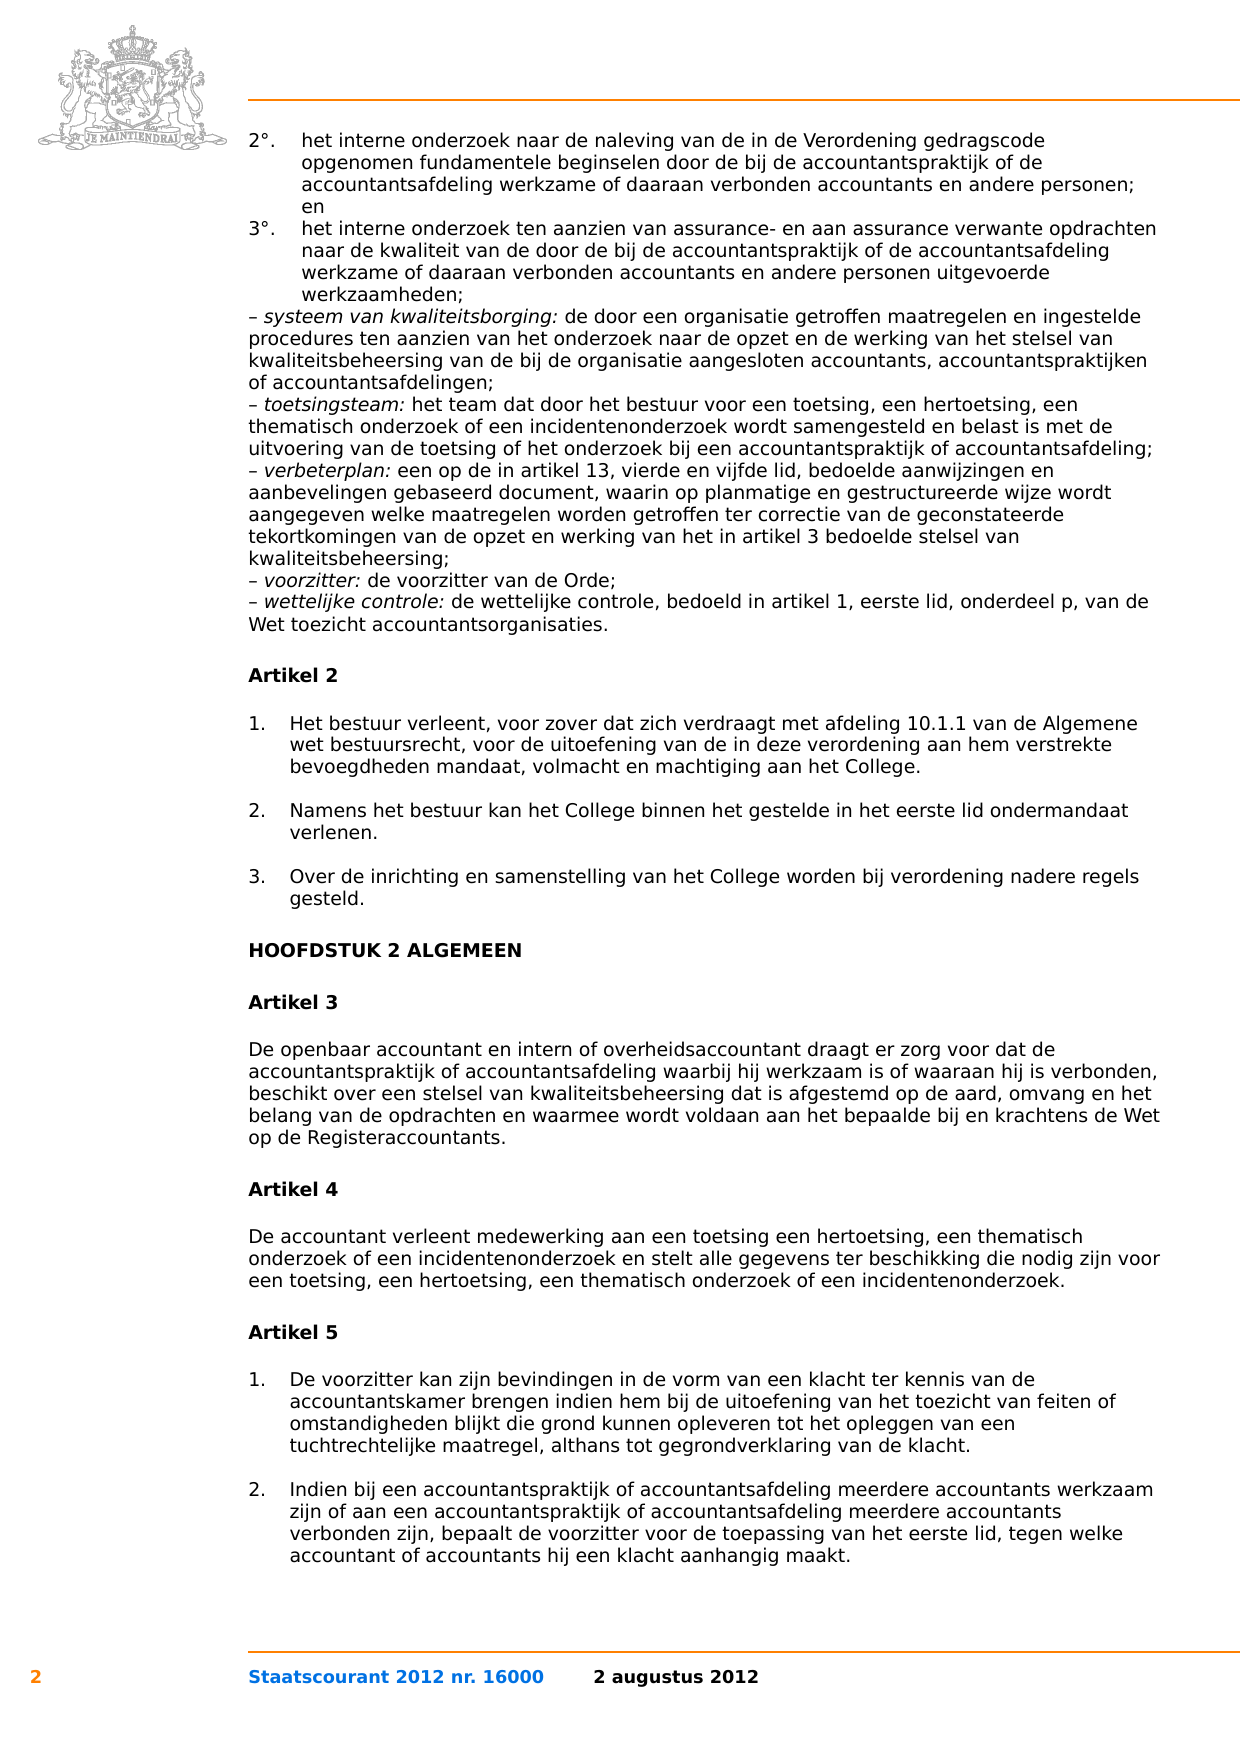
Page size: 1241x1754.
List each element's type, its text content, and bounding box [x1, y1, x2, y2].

text 2. Indien bij een accountantspraktijk of accountantsafdeling meerdere accountants werkzaam zijn of aan een accountantspraktijk of accountantsafdeling meerdere accountants verbonden zijn, bepaalt de voorzitter voor de toepassing van het eerste lid, tegen welke accountant of accountants hij een klacht aanhangig maakt. [248, 1478, 1163, 1566]
text – verbeterplan: een op de in artikel 13, vierde en vijfde lid, bedoelde aanwijzingen en aanbevelingen gebaseerd document, waarin op planmatige en gestructureerde wijze wordt aangegeven welke maatregelen worden getroffen ter correctie van de geconstateerde tekortkomingen van de opzet en werking van het in artikel 3 bedoelde stelsel van kwaliteitsbeheersing; [248, 459, 1163, 569]
text De accountant verleent medewerking aan een toetsing een hertoetsing, een thematisch onderzoek of een incidentenonderzoek en stelt alle gegevens ter beschikking die nodig zijn voor een toetsing, een hertoetsing, een thematisch onderzoek of een incidentenonderzoek. [248, 1226, 1163, 1292]
text 2°. het interne onderzoek naar de naleving van de in de Verordening gedragscode opgenomen fundamentele beginselen door de bij de accountantspraktijk of de accountantsafdeling werkzame of daaraan verbonden accountants en andere personen; en [248, 130, 1163, 218]
text 1. De voorzitter kan zijn bevindingen in de vorm van een klacht ter kennis van de accountantskamer brengen indien hem bij de uitoefening van het toezicht van feiten of omstandigheden blijkt die grond kunnen opleveren tot het opleggen van een tuchtrechtelijke maatregel, althans tot gegrondverklaring van de klacht. [248, 1369, 1163, 1457]
text 2. Namens het bestuur kan het College binnen het gestelde in het eerste lid ondermandaat verlenen. [248, 800, 1163, 844]
subtitle Artikel 3 [248, 992, 1163, 1014]
text De openbaar accountant en intern of overheidsaccountant draagt er zorg voor dat de accountantspraktijk of accountantsafdeling waarbij hij werkzaam is of waaraan hij is verbonden, beschikt over een stelsel van kwaliteitsbeheersing dat is afgestemd op de aard, omvang en het belang van de opdrachten en waarmee wordt voldaan aan het bepaalde bij en krachtens de Wet op de Registeraccountants. [248, 1039, 1163, 1149]
text – toetsingsteam: het team dat door het bestuur voor een toetsing, een hertoetsing, een thematisch onderzoek of een incidentenonderzoek wordt samengesteld en belast is met de uitvoering van de toetsing of het onderzoek bij een accountantspraktijk of accountantsafdeling; [248, 394, 1163, 459]
text 3°. het interne onderzoek ten aanzien van assurance- en aan assurance verwante opdrachten naar de kwaliteit van de door de bij de accountantspraktijk of de accountantsafdeling werkzame of daaraan verbonden accountants en andere personen uitgevoerde werkzaamheden; [248, 218, 1163, 306]
subtitle Artikel 5 [248, 1322, 1163, 1344]
text – wettelijke controle: de wettelijke controle, bedoeld in artikel 1, eerste lid, onderdeel p, van de Wet toezicht accountantsorganisaties. [248, 591, 1163, 635]
subtitle Artikel 2 [248, 665, 1163, 687]
text – systeem van kwaliteitsborging: de door een organisatie getroffen maatregelen en ingestelde procedures ten aanzien van het onderzoek naar de opzet en de werking van het stelsel van kwaliteitsbeheersing van de bij de organisatie aangesloten accountants, accountantspraktijken of accountantsafdelingen; [248, 306, 1163, 394]
subtitle Artikel 4 [248, 1179, 1163, 1201]
text 3. Over de inrichting en samenstelling van het College worden bij verordening nadere regels gesteld. [248, 866, 1163, 910]
picture [38, 25, 227, 150]
subtitle HOOFDSTUK 2 ALGEMEEN [248, 940, 1163, 962]
text – voorzitter: de voorzitter van de Orde; [248, 569, 1163, 591]
text 1. Het bestuur verleent, voor zover dat zich verdraagt met afdeling 10.1.1 van de Algemene wet bestuursrecht, voor de uitoefening van de in deze verordening aan hem verstrekte bevoegdheden mandaat, volmacht en machtiging aan het College. [248, 712, 1163, 778]
